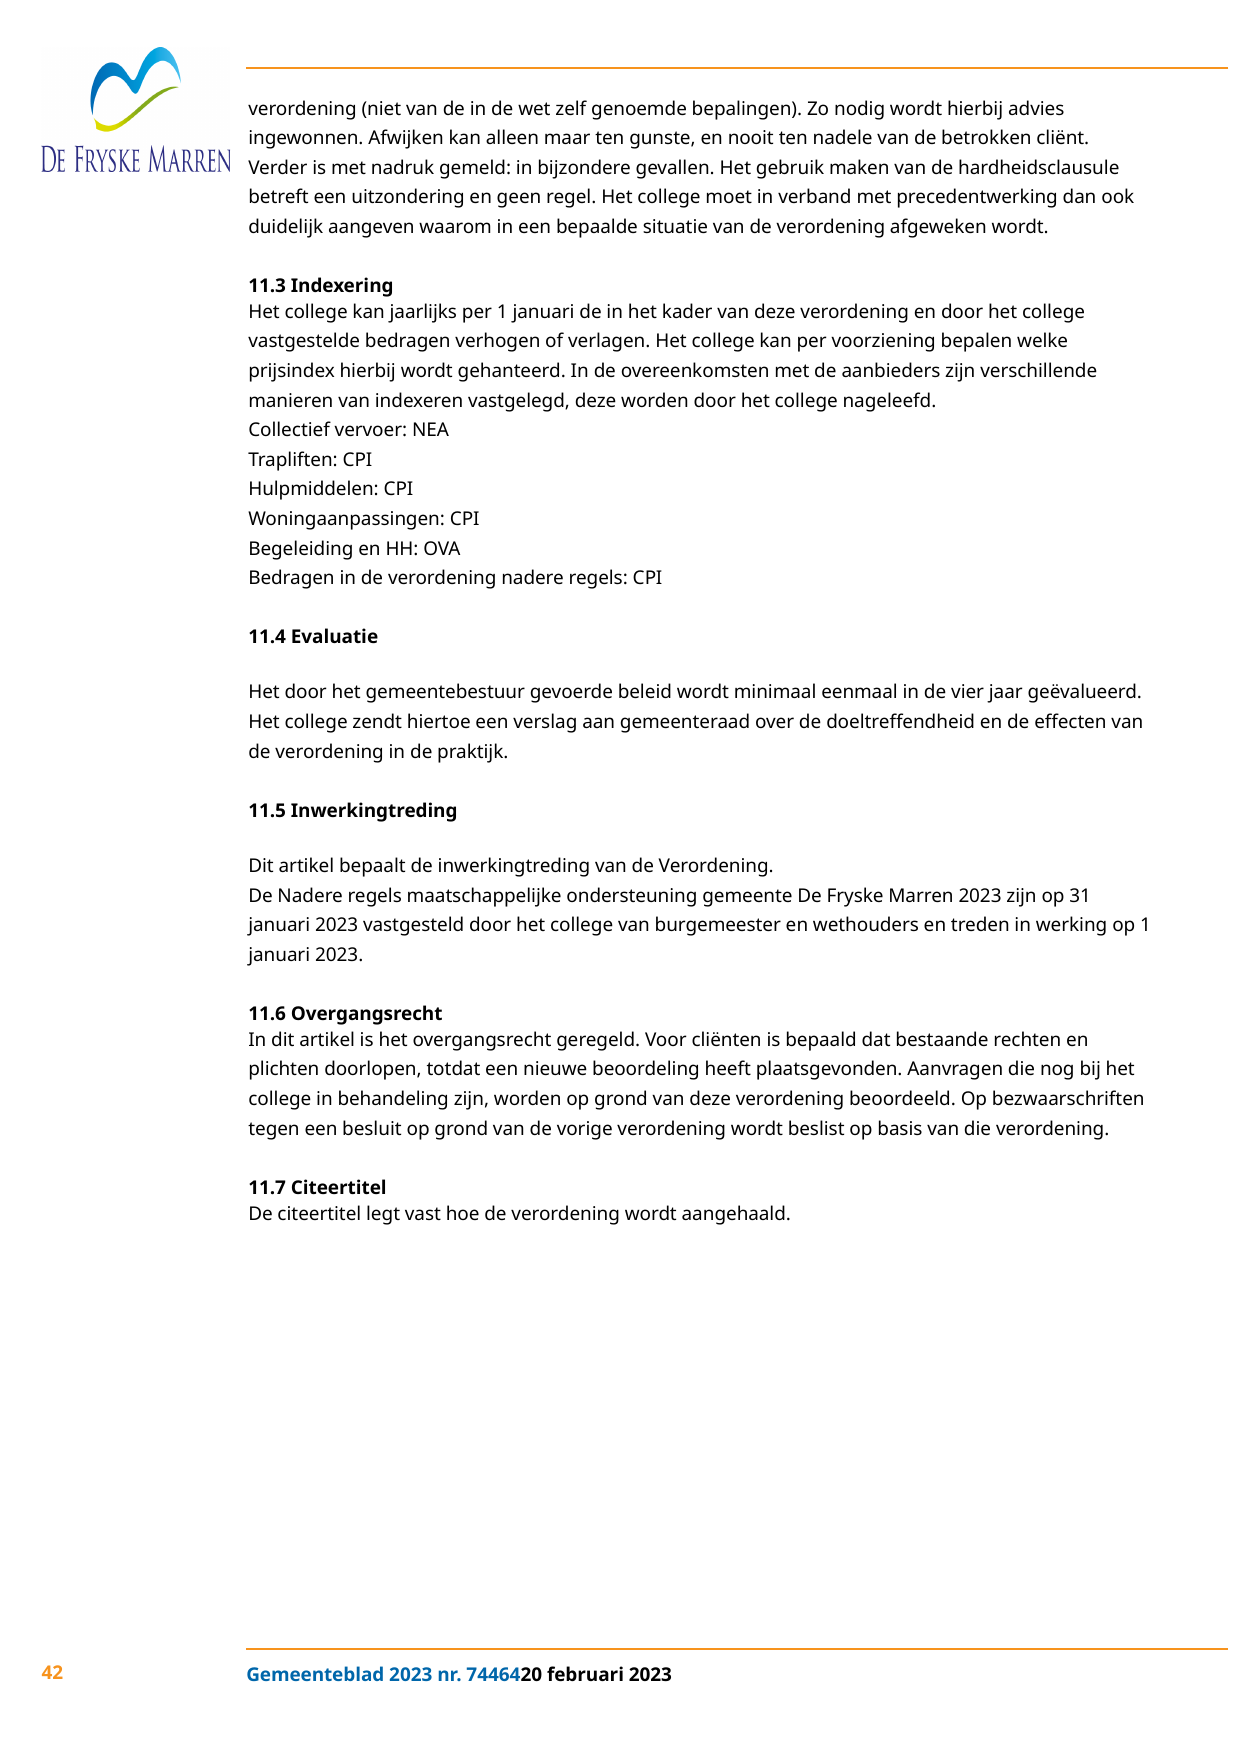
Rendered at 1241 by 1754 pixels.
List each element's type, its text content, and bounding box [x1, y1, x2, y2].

text Dit artikel bepaalt de inwerkingtreding van de Verordening. [248, 852, 1152, 878]
text Collectief vervoer: NEA [248, 416, 1152, 442]
text 11.5 Inwerkingtreding [248, 797, 1152, 823]
text Het door het gemeentebestuur gevoerde beleid wordt minimaal eenmaal in de vier jaar geëvalueerd. Het college zendt hiertoe een verslag aan gemeenteraad over de doeltreffendheid en de effecten van de verordening in de praktijk. [248, 679, 1152, 764]
text Het college kan jaarlijks per 1 januari de in het kader van deze verordening en door het college vastgestelde bedragen verhogen of verlagen. Het college kan per voorziening bepalen welke prijsindex hierbij wordt gehanteerd. In de overeenkomsten met de aanbieders zijn verschillende manieren van indexeren vastgelegd, deze worden door het college nageleefd. [248, 298, 1152, 412]
text 11.3 Indexering [248, 272, 1152, 298]
text 11.7 Citeertitel [248, 1174, 1152, 1200]
text In dit artikel is het overgangsrecht geregeld. Voor cliënten is bepaald dat bestaande rechten en plichten doorlopen, totdat een nieuwe beoordeling heeft plaatsgevonden. Aanvragen die nog bij het college in behandeling zijn, worden op grond van deze verordening beoordeeld. Op bezwaarschriften tegen een besluit op grond van de vorige verordening wordt beslist op basis van die verordening. [248, 1026, 1152, 1141]
picture [41, 47, 231, 172]
text Bedragen in de verordening nadere regels: CPI [248, 564, 1152, 590]
text De Nadere regels maatschappelijke ondersteuning gemeente De Fryske Marren 2023 zijn op 31 januari 2023 vastgesteld door het college van burgemeester en wethouders en treden in werking op 1 januari 2023. [248, 882, 1152, 967]
text verordening (niet van de in de wet zelf genoemde bepalingen). Zo nodig wordt hierbij advies ingewonnen. Afwijken kan alleen maar ten gunste, en nooit ten nadele van de betrokken cliënt. Verder is met nadruk gemeld: in bijzondere gevallen. Het gebruik maken van de hardheidsclausule betreft een uitzondering en geen regel. Het college moet in verband met precedentwerking dan ook duidelijk aangeven waarom in een bepaalde situatie van de verordening afgeweken wordt. [248, 95, 1152, 239]
text Hulpmiddelen: CPI [248, 476, 1152, 501]
text 11.4 Evaluatie [248, 623, 1152, 649]
text De citeertitel legt vast hoe de verordening wordt aangehaald. [248, 1200, 1152, 1225]
text Woningaanpassingen: CPI [248, 505, 1152, 531]
text Trapliften: CPI [248, 446, 1152, 472]
text Begeleiding en HH: OVA [248, 535, 1152, 560]
text 11.6 Overgangsrecht [248, 1000, 1152, 1026]
